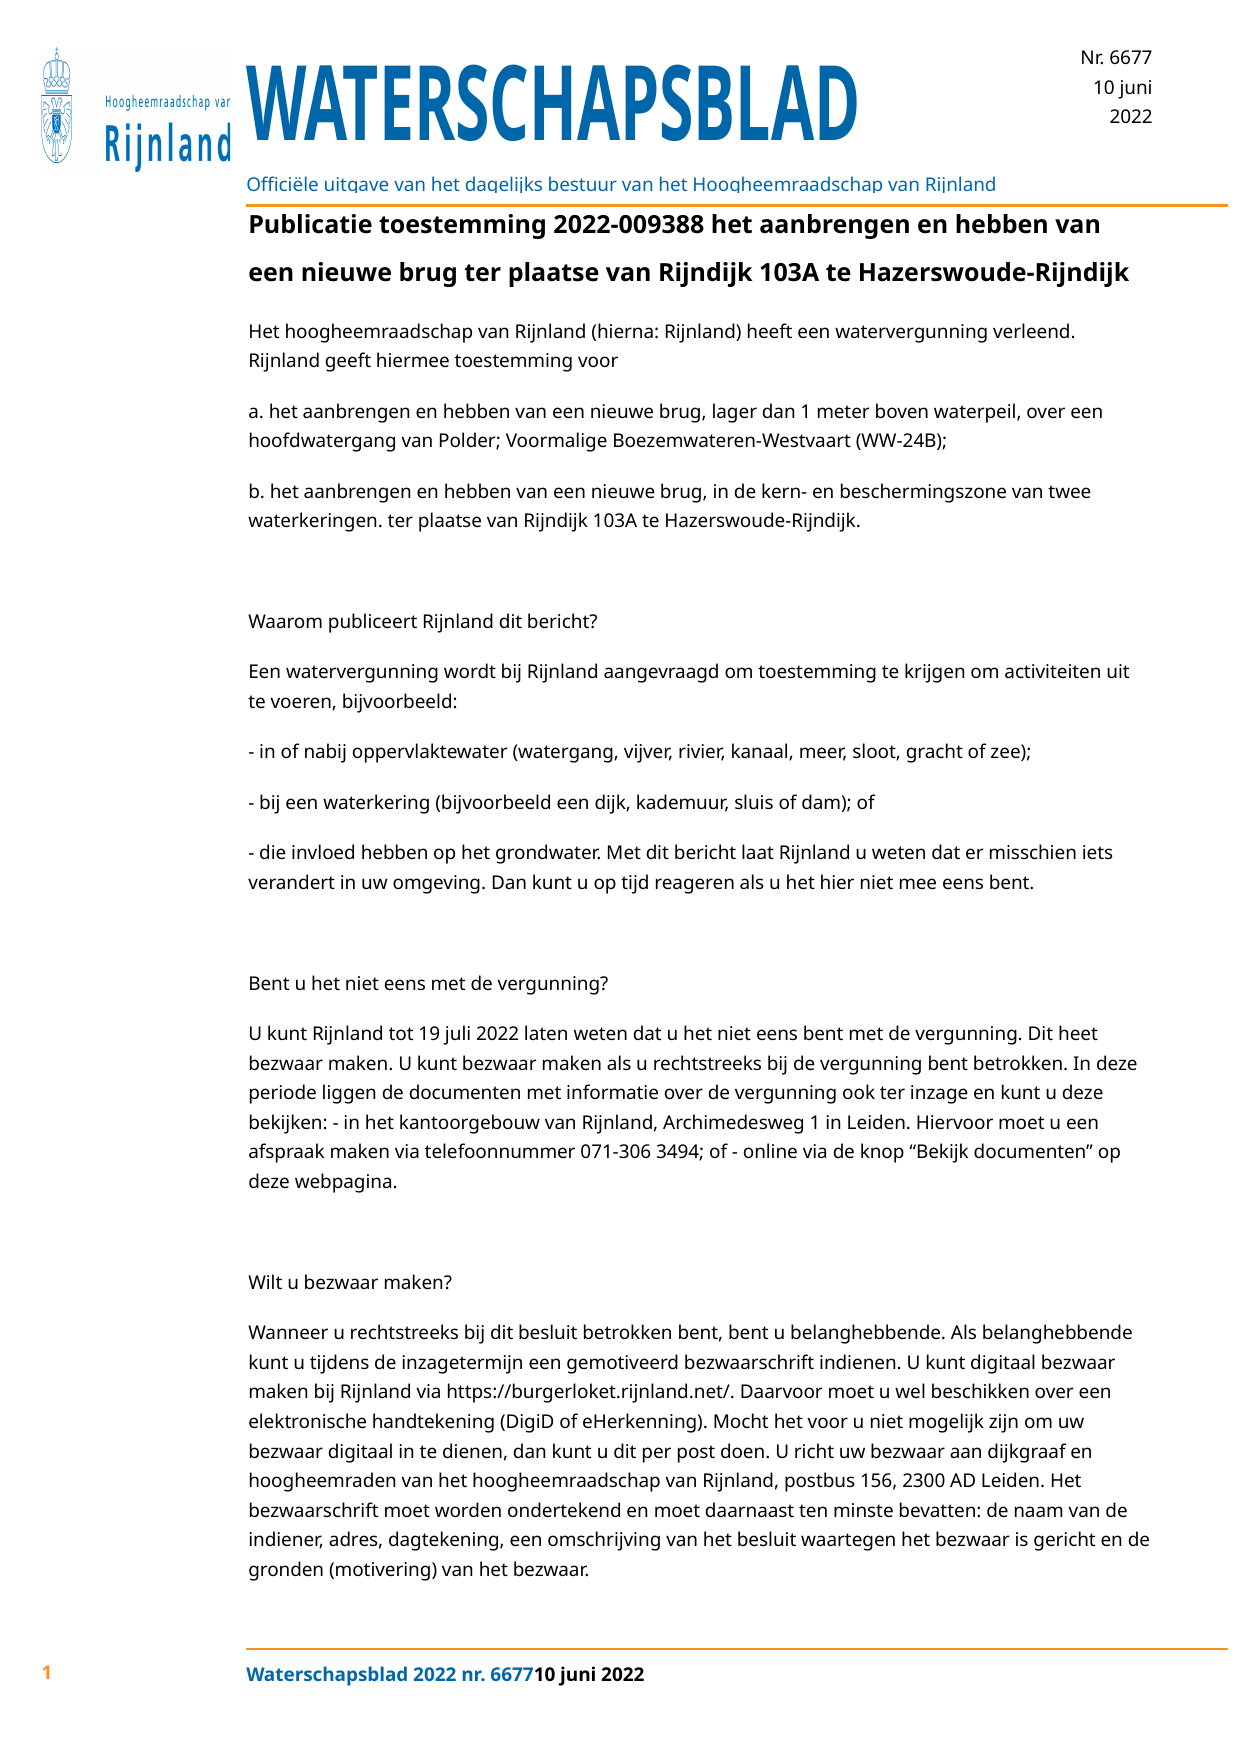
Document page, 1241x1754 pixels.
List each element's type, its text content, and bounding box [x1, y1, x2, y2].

text - in of nabij oppervlaktewater (watergang, vijver, rivier, kanaal, meer, sloot, gracht of zee); [248, 739, 1152, 764]
text Publicatie toestemming 2022-009388 het aanbrengen en hebben van een nieuwe brug ter plaatse van Rijndijk 103A te Hazerswoude-Rijndijk [248, 207, 1152, 288]
text Het hoogheemraadschap van Rijnland (hierna: Rijnland) heeft een watervergunning verleend. Rijnland geeft hiermee toestemming voor [248, 318, 1152, 373]
text a. het aanbrengen en hebben van een nieuwe brug, lager dan 1 meter boven waterpeil, over een hoofdwatergang van Polder; Voormalige Boezemwateren-Westvaart (WW-24B); [248, 398, 1152, 453]
text Een watervergunning wordt bij Rijnland aangevraagd om toestemming te krijgen om activiteiten uit te voeren, bijvoorbeeld: [248, 659, 1152, 714]
text - bij een waterkering (bijvoorbeeld een dijk, kademuur, sluis of dam); of [248, 789, 1152, 815]
text Waarom publiceert Rijnland dit bericht? [248, 608, 1152, 634]
text U kunt Rijnland tot 19 juli 2022 laten weten dat u het niet eens bent met de vergunning. Dit heet bezwaar maken. U kunt bezwaar maken als u rechtstreeks bij de vergunning bent betrokken. In deze periode liggen de documenten met informatie over de vergunning ook ter inzage en kunt u deze bekijken: - in het kantoorgebouw van Rijnland, Archimedesweg 1 in Leiden. Hiervoor moet u een afspraak maken via telefoonnummer 071-306 3494; of - online via de knop “Bekijk documenten” op deze webpagina. [248, 1020, 1152, 1194]
text Bent u het niet eens met de vergunning? [248, 970, 1152, 996]
text Wilt u bezwaar maken? [248, 1269, 1152, 1295]
text Wanneer u rechtstreeks bij dit besluit betrokken bent, bent u belanghebbende. Als belanghebbende kunt u tijdens de inzagetermijn een gemotiveerd bezwaarschrift indienen. U kunt digitaal bezwaar maken bij Rijnland via https://burgerloket.rijnland.net/. Daarvoor moet u wel beschikken over een elektronische handtekening (DigiD of eHerkenning). Mocht het voor u niet mogelijk zijn om uw bezwaar digitaal in te dienen, dan kunt u dit per post doen. U richt uw bezwaar aan dijkgraaf en hoogheemraden van het hoogheemraadschap van Rijnland, postbus 156, 2300 AD Leiden. Het bezwaarschrift moet worden ondertekend en moet daarnaast ten minste bevatten: de naam van de indiener, adres, dagtekening, een omschrijving van het besluit waartegen het bezwaar is gericht en de gronden (motivering) van het bezwaar. [248, 1319, 1152, 1582]
text - die invloed hebben op het grondwater. Met dit bericht laat Rijnland u weten dat er misschien iets verandert in uw omgeving. Dan kunt u op tijd reageren als u het hier niet mee eens bent. [248, 839, 1152, 895]
picture [41, 47, 231, 172]
text b. het aanbrengen en hebben van een nieuwe brug, in de kern- en beschermingszone van twee waterkeringen. ter plaatse van Rijndijk 103A te Hazerswoude-Rijndijk. [248, 478, 1152, 533]
